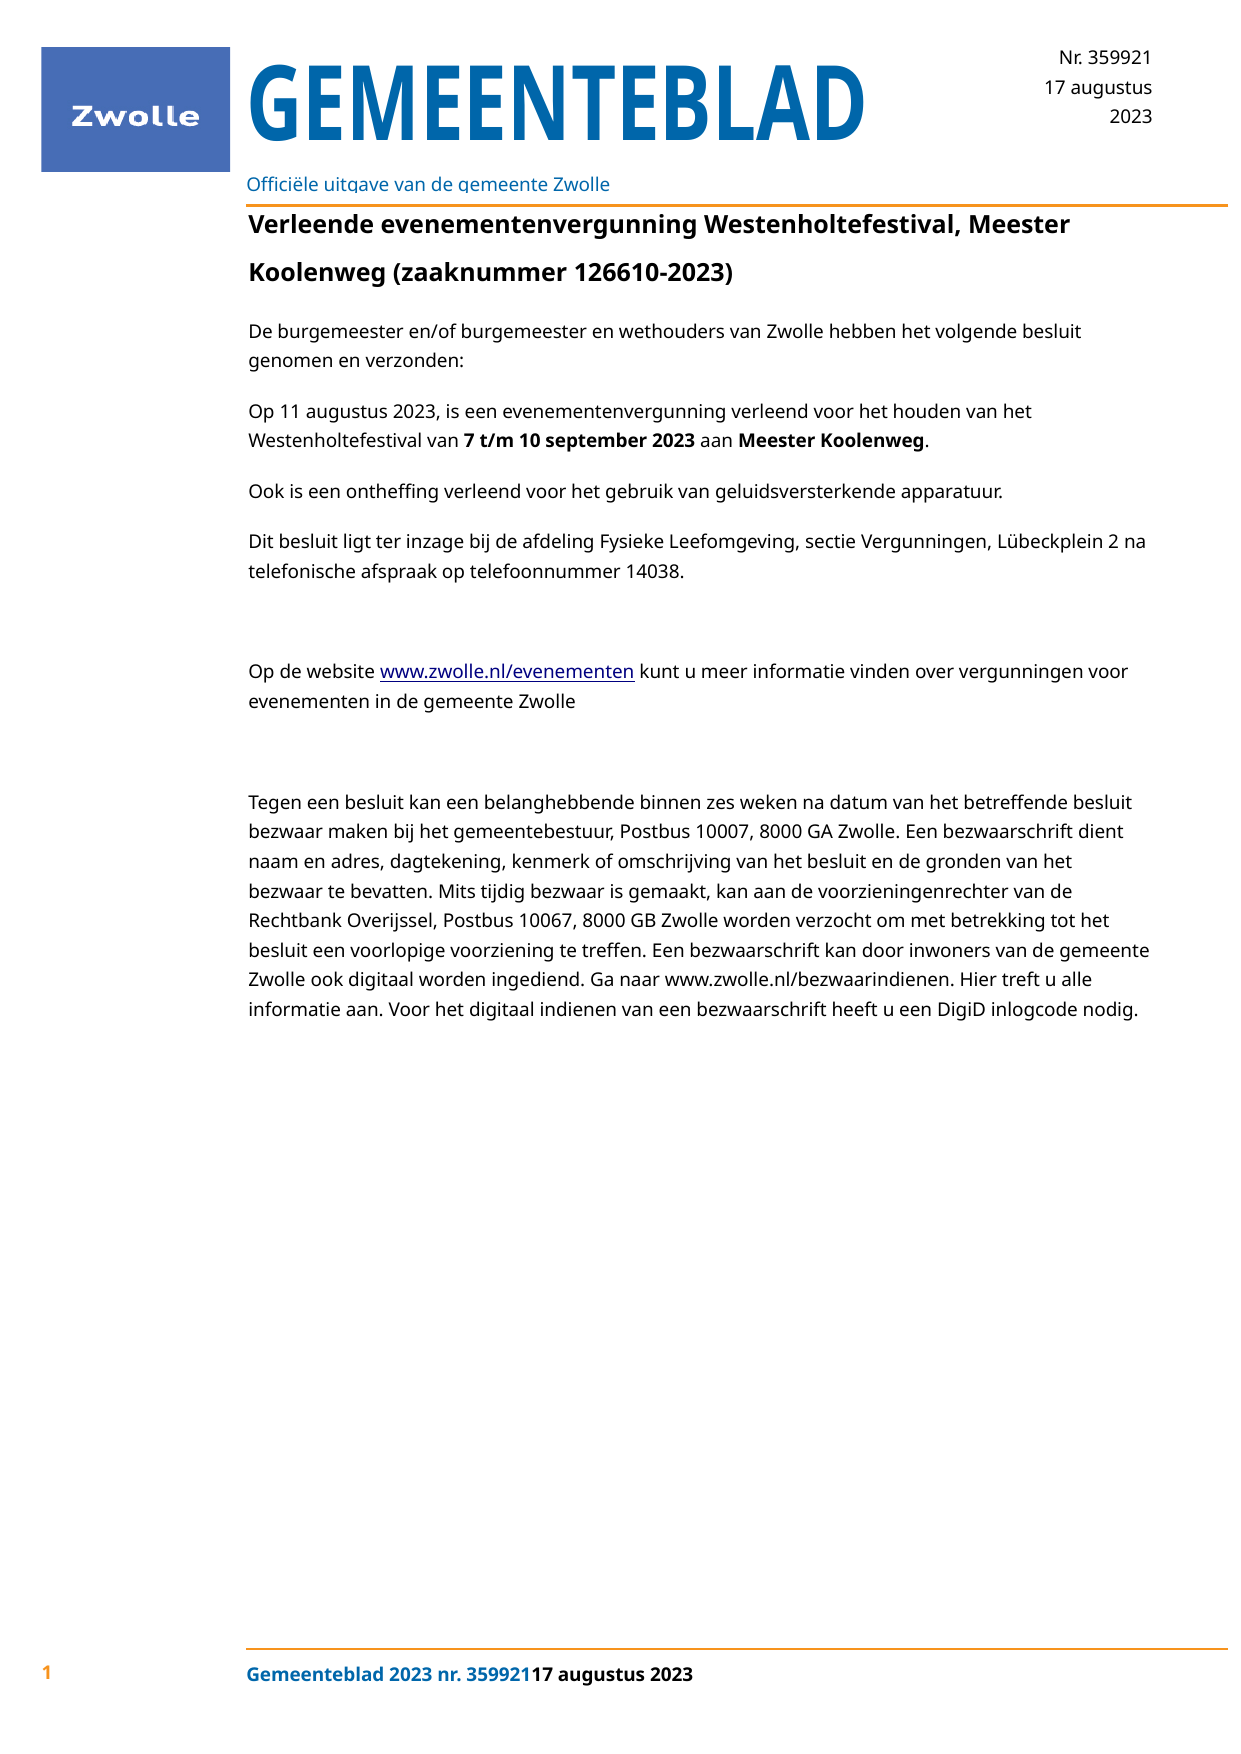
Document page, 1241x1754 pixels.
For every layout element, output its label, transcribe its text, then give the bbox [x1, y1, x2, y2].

text De burgemeester en/of burgemeester en wethouders van Zwolle hebben het volgende besluit genomen en verzonden: [248, 318, 1152, 373]
text Op de website www.zwolle.nl/evenementen kunt u meer informatie vinden over vergunningen voor evenementen in de gemeente Zwolle [248, 659, 1152, 714]
text Verleende evenementenvergunning Westenholtefestival, Meester Koolenweg (zaaknummer 126610-2023) [248, 207, 1152, 288]
picture [41, 47, 231, 172]
text Ook is een ontheffing verleend voor het gebruik van geluidsversterkende apparatuur. [248, 478, 1152, 504]
text Op 11 augustus 2023, is een evenementenvergunning verleend voor het houden van het Westenholtefestival van 7 t/m 10 september 2023 aan Meester Koolenweg. [248, 398, 1152, 453]
text Dit besluit ligt ter inzage bij de afdeling Fysieke Leefomgeving, sectie Vergunningen, Lübeckplein 2 na telefonische afspraak op telefoonnummer 14038. [248, 528, 1152, 584]
text Tegen een besluit kan een belanghebbende binnen zes weken na datum van het betreffende besluit bezwaar maken bij het gemeentebestuur, Postbus 10007, 8000 GA Zwolle. Een bezwaarschrift dient naam en adres, dagtekening, kenmerk of omschrijving van het besluit en de gronden van het bezwaar te bevatten. Mits tijdig bezwaar is gemaakt, kan aan de voorzieningenrechter van de Rechtbank Overijssel, Postbus 10067, 8000 GB Zwolle worden verzocht om met betrekking tot het besluit een voorlopige voorziening te treffen. Een bezwaarschrift kan door inwoners van de gemeente Zwolle ook digitaal worden ingediend. Ga naar www.zwolle.nl/bezwaarindienen. Hier treft u alle informatie aan. Voor het digitaal indienen van een bezwaarschrift heeft u een DigiD inlogcode nodig. [248, 789, 1152, 1022]
